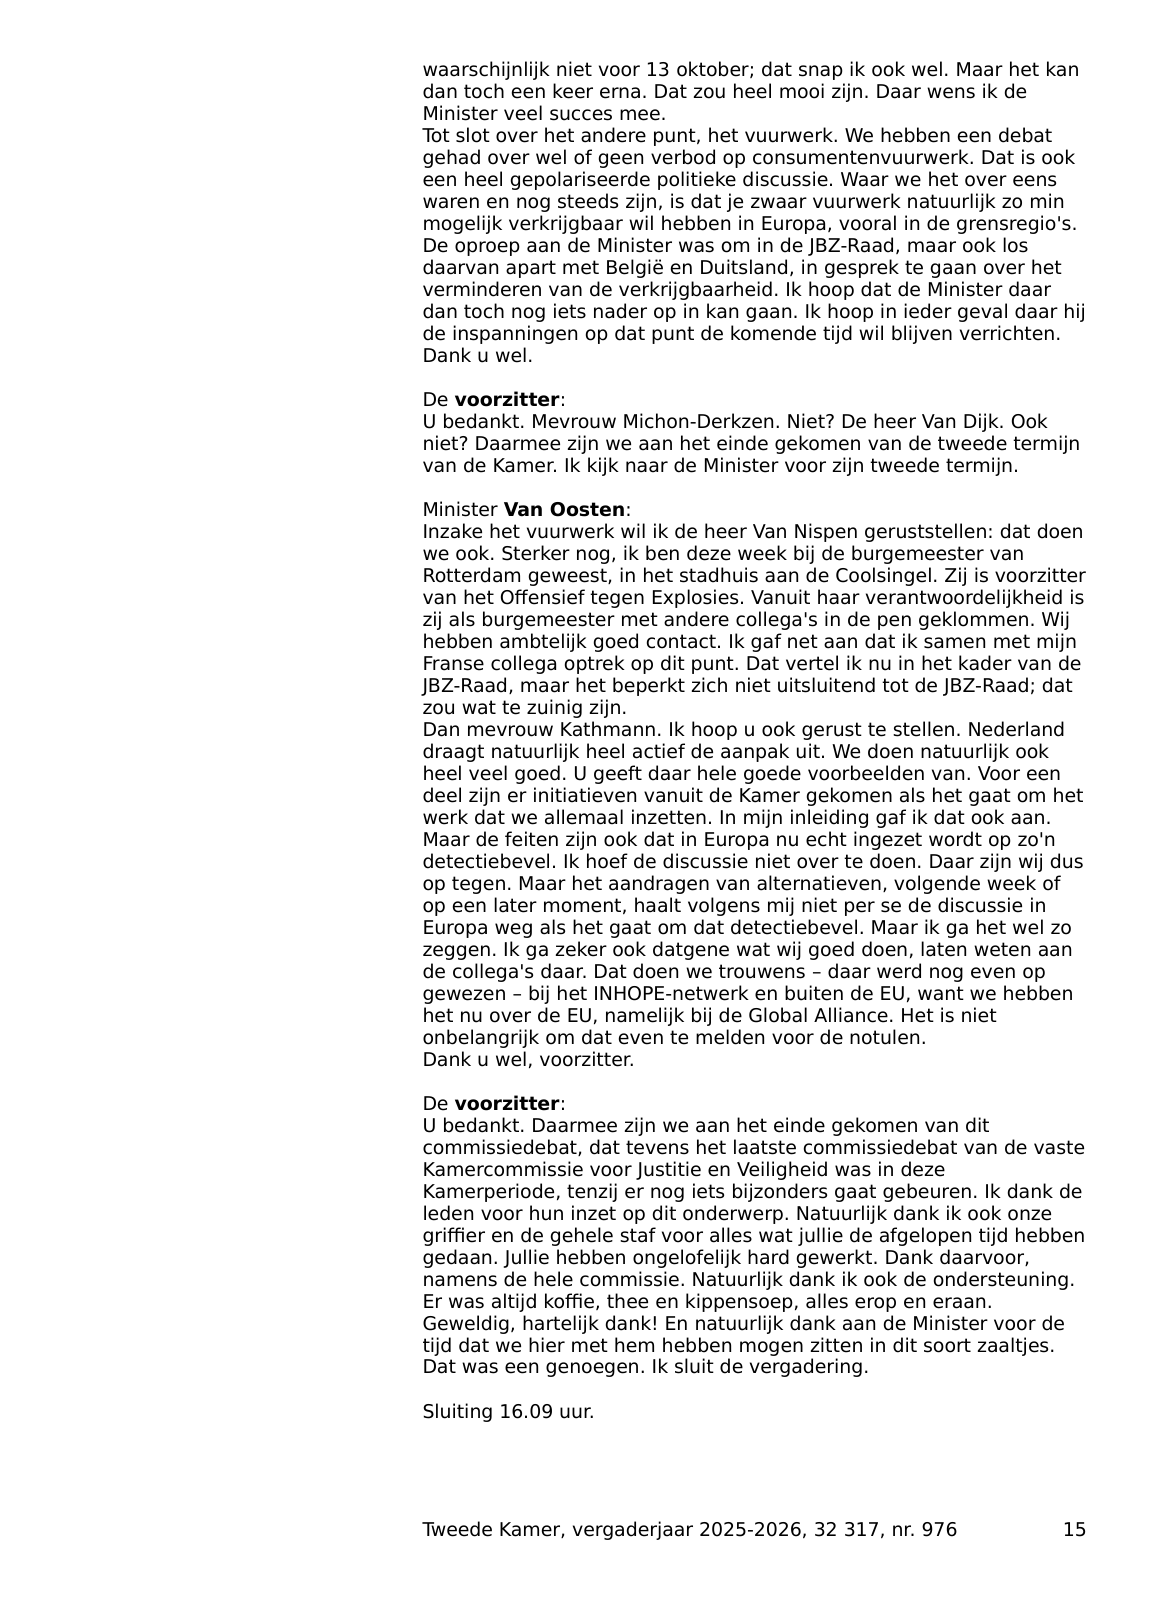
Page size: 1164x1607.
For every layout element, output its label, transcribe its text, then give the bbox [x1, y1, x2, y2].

text Tot slot over het andere punt, het vuurwerk. We hebben een debat gehad over wel of geen verbod op consumentenvuurwerk. Dat is ook een heel gepolariseerde politieke discussie. Waar we het over eens waren en nog steeds zijn, is dat je zwaar vuurwerk natuurlijk zo min mogelijk verkrijgbaar wil hebben in Europa, vooral in de grensregio's. De oproep aan de Minister was om in de JBZ-Raad, maar ook los daarvan apart met België en Duitsland, in gesprek te gaan over het verminderen van de verkrijgbaarheid. Ik hoop dat de Minister daar dan toch nog iets nader op in kan gaan. Ik hoop in ieder geval daar hij de inspanningen op dat punt de komende tijd wil blijven verrichten. [422, 125, 1087, 345]
text Dank u wel. [422, 345, 1087, 367]
text Minister Van Oosten: [422, 499, 1087, 521]
text De voorzitter: [422, 389, 1087, 411]
text Dank u wel, voorzitter. [422, 1048, 1087, 1071]
text waarschijnlijk niet voor 13 oktober; dat snap ik ook wel. Maar het kan dan toch een keer erna. Dat zou heel mooi zijn. Daar wens ik de Minister veel succes mee. [422, 59, 1087, 125]
text De voorzitter: [422, 1093, 1087, 1115]
text U bedankt. Daarmee zijn we aan het einde gekomen van dit commissiedebat, dat tevens het laatste commissiedebat van de vaste Kamercommissie voor Justitie en Veiligheid was in deze Kamerperiode, tenzij er nog iets bijzonders gaat gebeuren. Ik dank de leden voor hun inzet op dit onderwerp. Natuurlijk dank ik ook onze griffier en de gehele staf voor alles wat jullie de afgelopen tijd hebben gedaan. Jullie hebben ongelofelijk hard gewerkt. Dank daarvoor, namens de hele commissie. Natuurlijk dank ik ook de ondersteuning. Er was altijd koffie, thee en kippensoep, alles erop en eraan. Geweldig, hartelijk dank! En natuurlijk dank aan de Minister voor de tijd dat we hier met hem hebben mogen zitten in dit soort zaaltjes. Dat was een genoegen. Ik sluit de vergadering. [422, 1115, 1087, 1378]
text Sluiting 16.09 uur. [422, 1401, 1087, 1423]
text Inzake het vuurwerk wil ik de heer Van Nispen geruststellen: dat doen we ook. Sterker nog, ik ben deze week bij de burgemeester van Rotterdam geweest, in het stadhuis aan de Coolsingel. Zij is voorzitter van het Offensief tegen Explosies. Vanuit haar verantwoordelijkheid is zij als burgemeester met andere collega's in de pen geklommen. Wij hebben ambtelijk goed contact. Ik gaf net aan dat ik samen met mijn Franse collega optrek op dit punt. Dat vertel ik nu in het kader van de JBZ-Raad, maar het beperkt zich niet uitsluitend tot de JBZ-Raad; dat zou wat te zuinig zijn. [422, 521, 1087, 719]
text U bedankt. Mevrouw Michon-Derkzen. Niet? De heer Van Dijk. Ook niet? Daarmee zijn we aan het einde gekomen van de tweede termijn van de Kamer. Ik kijk naar de Minister voor zijn tweede termijn. [422, 411, 1087, 477]
text Dan mevrouw Kathmann. Ik hoop u ook gerust te stellen. Nederland draagt natuurlijk heel actief de aanpak uit. We doen natuurlijk ook heel veel goed. U geeft daar hele goede voorbeelden van. Voor een deel zijn er initiatieven vanuit de Kamer gekomen als het gaat om het werk dat we allemaal inzetten. In mijn inleiding gaf ik dat ook aan. Maar de feiten zijn ook dat in Europa nu echt ingezet wordt op zo'n detectiebevel. Ik hoef de discussie niet over te doen. Daar zijn wij dus op tegen. Maar het aandragen van alternatieven, volgende week of op een later moment, haalt volgens mij niet per se de discussie in Europa weg als het gaat om dat detectiebevel. Maar ik ga het wel zo zeggen. Ik ga zeker ook datgene wat wij goed doen, laten weten aan de collega's daar. Dat doen we trouwens – daar werd nog even op gewezen – bij het INHOPE-netwerk en buiten de EU, want we hebben het nu over de EU, namelijk bij de Global Alliance. Het is niet onbelangrijk om dat even te melden voor de notulen. [422, 719, 1087, 1048]
